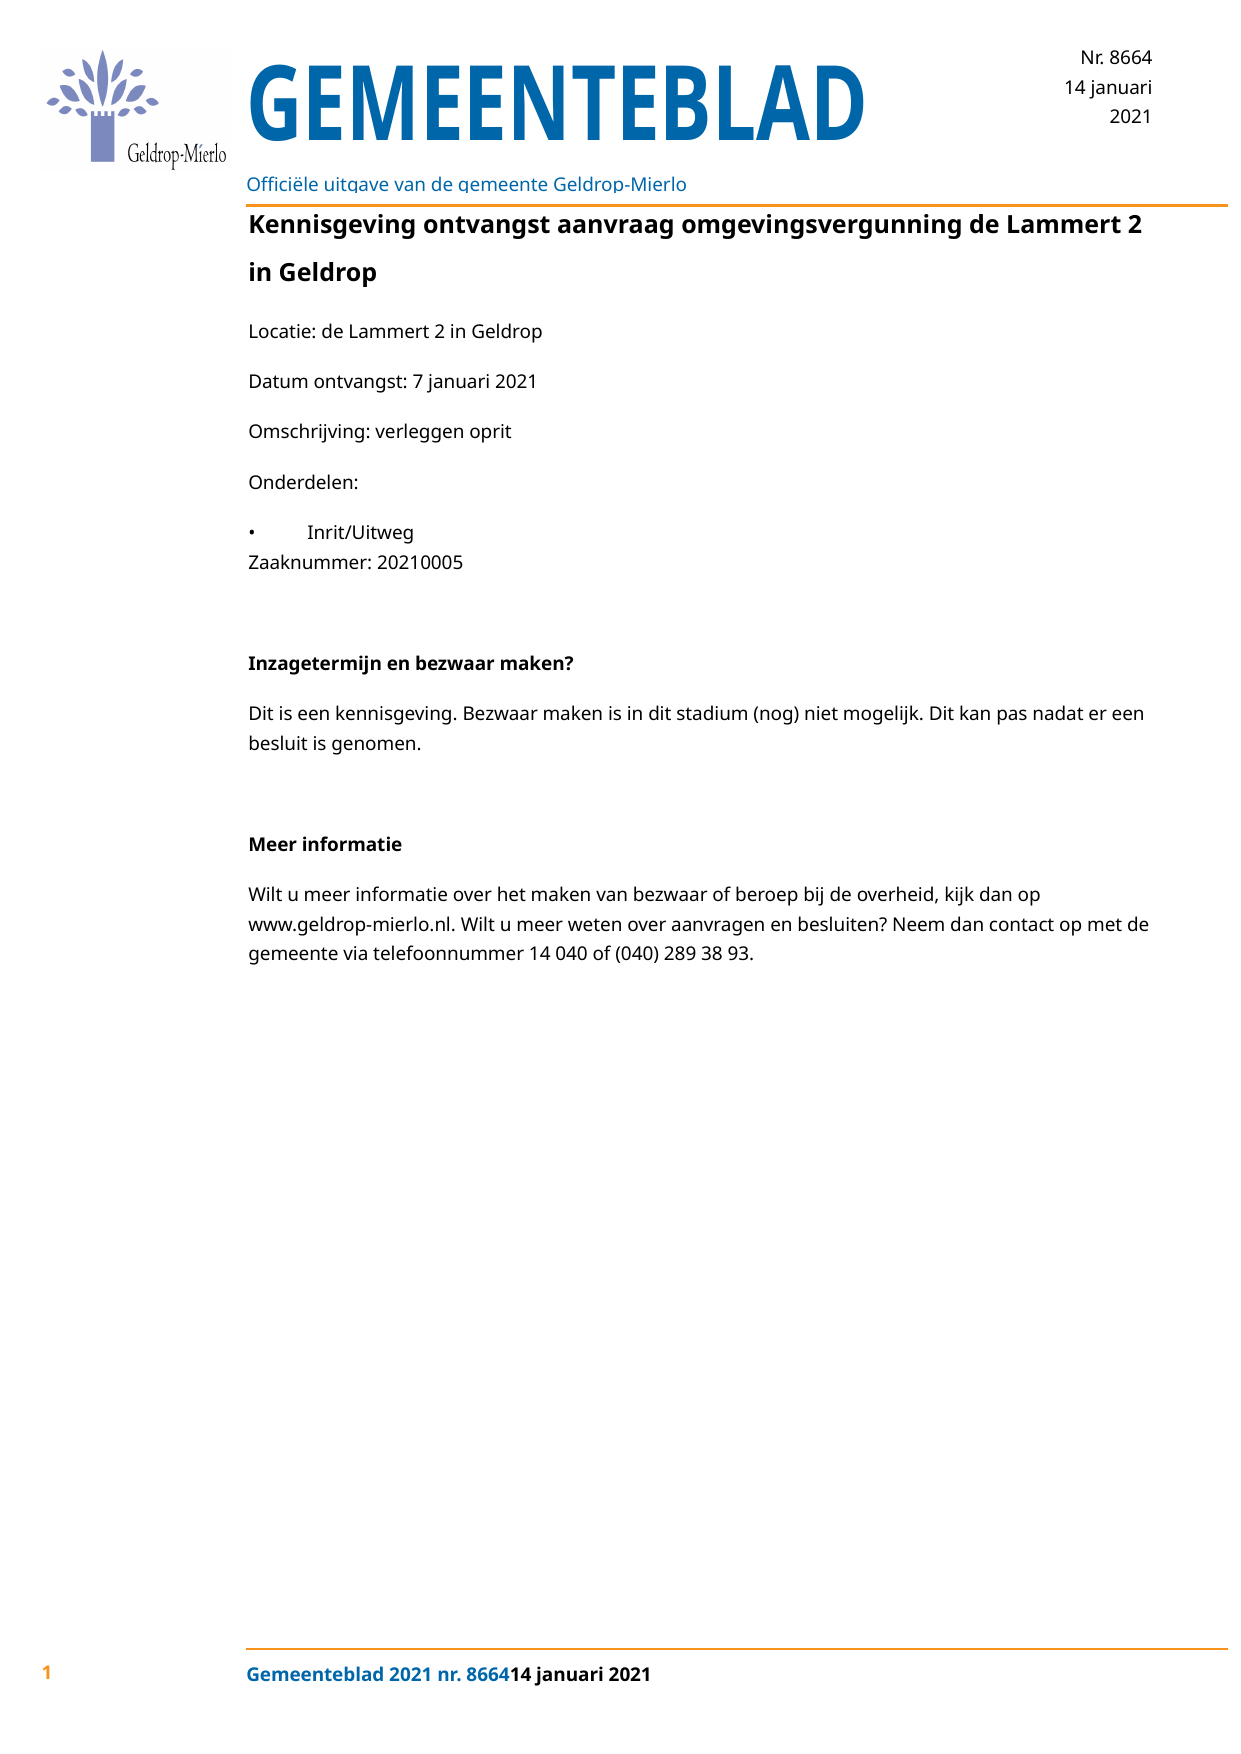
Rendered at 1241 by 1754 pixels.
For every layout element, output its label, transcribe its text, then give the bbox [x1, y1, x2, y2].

text Inzagetermijn en bezwaar maken? [248, 650, 1152, 676]
text Meer informatie [248, 831, 1152, 857]
text Omschrijving: verleggen oprit [248, 419, 1152, 444]
text Dit is een kennisgeving. Bezwaar maken is in dit stadium (nog) niet mogelijk. Dit kan pas nadat er een besluit is genomen. [248, 700, 1152, 756]
text Wilt u meer informatie over het maken van bezwaar of beroep bij de overheid, kijk dan op www.geldrop-mierlo.nl. Wilt u meer weten over aanvragen en besluiten? Neem dan contact op met de gemeente via telefoonnummer 14 040 of (040) 289 38 93. [248, 881, 1152, 966]
picture [41, 47, 231, 172]
text Zaaknummer: 20210005 [248, 549, 1152, 575]
text Kennisgeving ontvangst aanvraag omgevingsvergunning de Lammert 2 in Geldrop [248, 207, 1152, 288]
text Onderdelen: [248, 469, 1152, 495]
text Locatie: de Lammert 2 in Geldrop [248, 318, 1152, 344]
list Inrit/Uitweg [248, 519, 1152, 545]
text Datum ontvangst: 7 januari 2021 [248, 368, 1152, 394]
